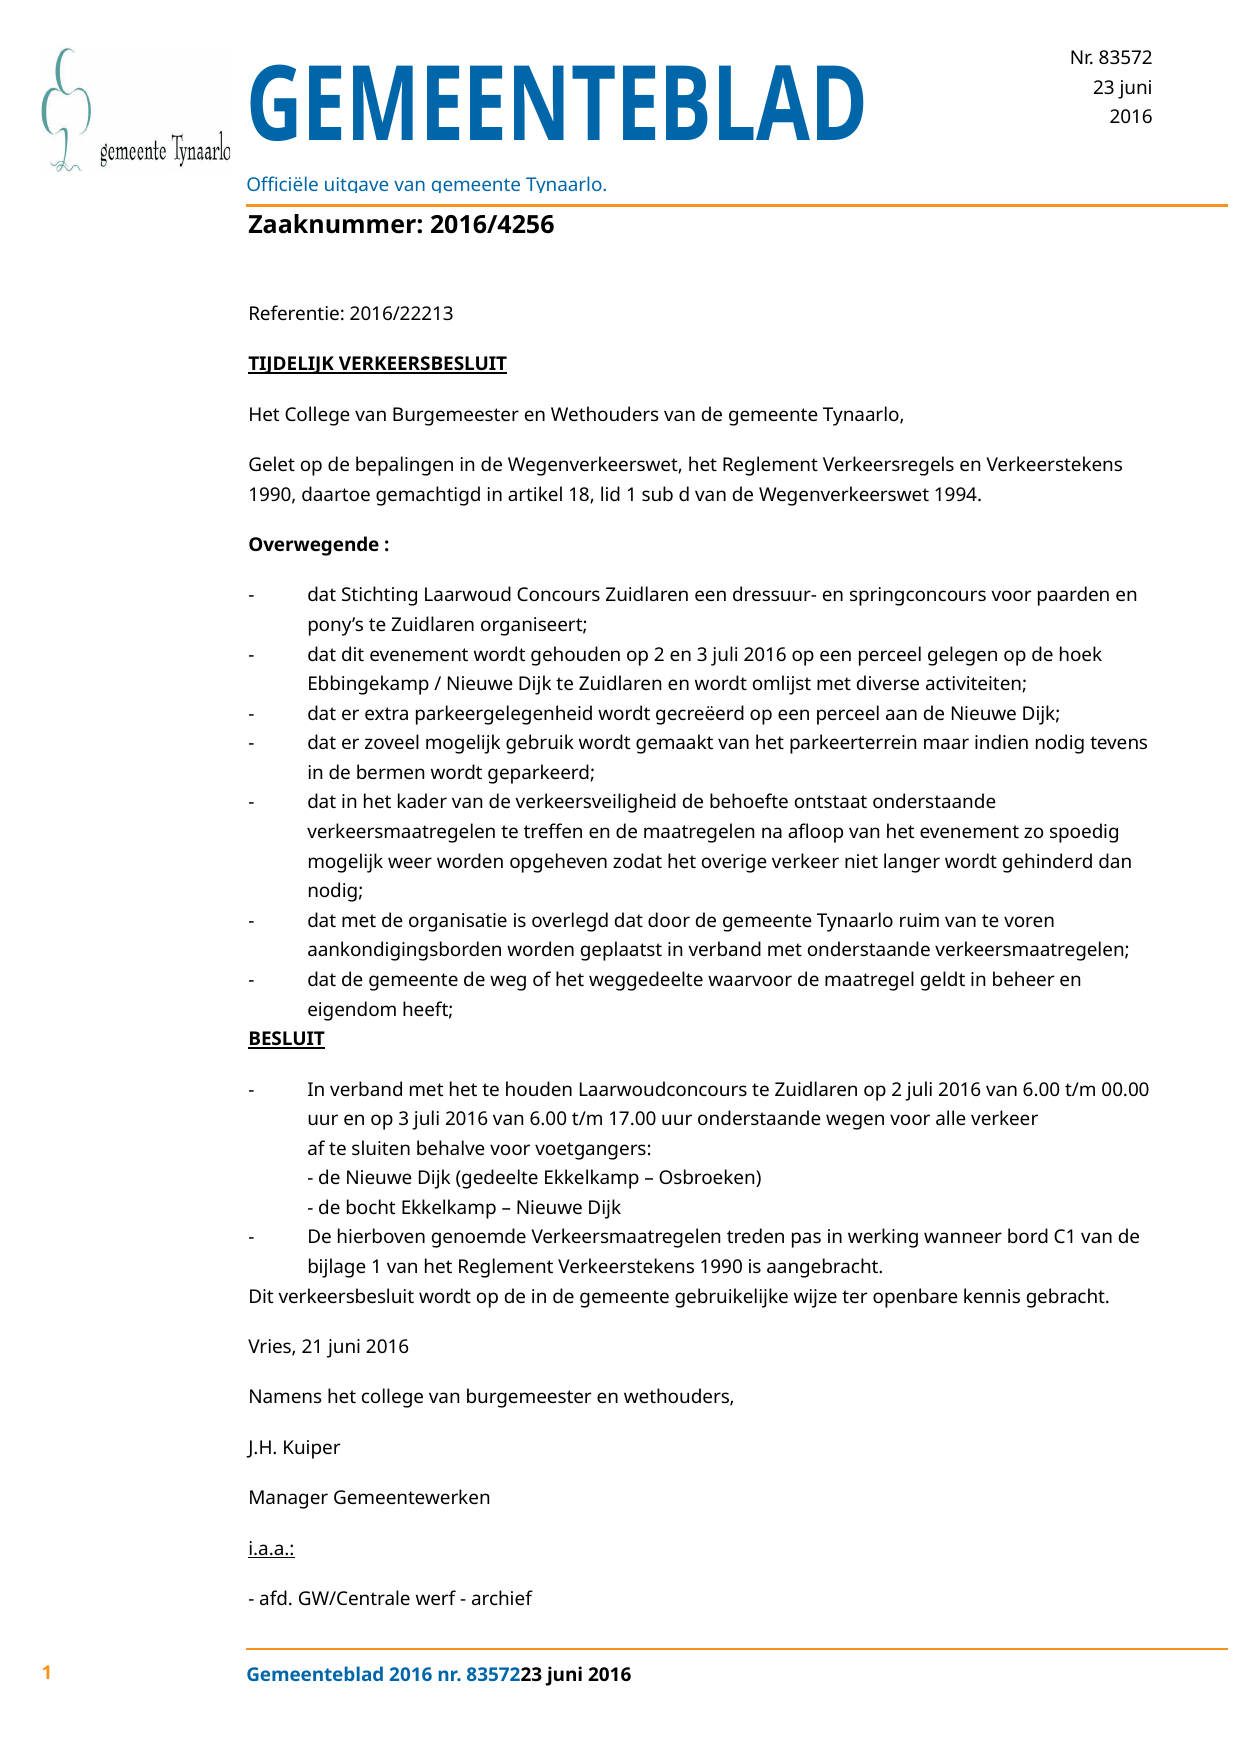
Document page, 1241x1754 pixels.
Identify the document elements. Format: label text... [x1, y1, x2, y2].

text Referentie: 2016/22213 [248, 300, 1152, 326]
list dat er zoveel mogelijk gebruik wordt gemaakt van het parkeerterrein maar indien nodig tevens in de bermen wordt geparkeerd; [248, 729, 1152, 785]
list dat in het kader van de verkeersveiligheid de behoefte ontstaat onderstaande verkeersmaatregelen te treffen en de maatregelen na afloop van het evenement zo spoedig mogelijk weer worden opgeheven zodat het overige verkeer niet langer wordt gehinderd dan nodig; [248, 789, 1152, 903]
text J.H. Kuiper [248, 1434, 1152, 1460]
text BESLUIT [248, 1025, 1152, 1051]
text Gelet op de bepalingen in de Wegenverkeerswet, het Reglement Verkeersregels en Verkeerstekens 1990, daartoe gemachtigd in artikel 18, lid 1 sub d van de Wegenverkeerswet 1994. [248, 451, 1152, 506]
text - afd. GW/Centrale werf - archief [248, 1585, 1152, 1611]
text Zaaknummer: 2016/4256 [248, 207, 1152, 241]
list af te sluiten behalve voor voetgangers: [248, 1135, 1152, 1161]
list dat er extra parkeergelegenheid wordt gecreëerd op een perceel aan de Nieuwe Dijk; [248, 700, 1152, 726]
text TIJDELIJK VERKEERSBESLUIT [248, 350, 1152, 376]
text Het College van Burgemeester en Wethouders van de gemeente Tynaarlo, [248, 401, 1152, 426]
list - de bocht Ekkelkamp – Nieuwe Dijk [248, 1194, 1152, 1220]
list De hierboven genoemde Verkeersmaatregelen treden pas in werking wanneer bord C1 van de bijlage 1 van het Reglement Verkeerstekens 1990 is aangebracht. [248, 1224, 1152, 1279]
text Namens het college van burgemeester en wethouders, [248, 1384, 1152, 1409]
picture [41, 47, 231, 172]
text Dit verkeersbesluit wordt op de in de gemeente gebruikelijke wijze ter openbare kennis gebracht. [248, 1283, 1152, 1308]
text Overwegende : [248, 531, 1152, 557]
text Vries, 21 juni 2016 [248, 1333, 1152, 1359]
list dat dit evenement wordt gehouden op 2 en 3 juli 2016 op een perceel gelegen op de hoek Ebbingekamp / Nieuwe Dijk te Zuidlaren en wordt omlijst met diverse activiteiten; [248, 641, 1152, 696]
list dat met de organisatie is overlegd dat door de gemeente Tynaarlo ruim van te voren aankondigingsborden worden geplaatst in verband met onderstaande verkeersmaatregelen; [248, 907, 1152, 962]
list dat de gemeente de weg of het weggedeelte waarvoor de maatregel geldt in beheer en eigendom heeft; [248, 966, 1152, 1021]
list - de Nieuwe Dijk (gedeelte Ekkelkamp – Osbroeken) [248, 1164, 1152, 1190]
list In verband met het te houden Laarwoudconcours te Zuidlaren op 2 juli 2016 van 6.00 t/m 00.00 uur en op 3 juli 2016 van 6.00 t/m 17.00 uur onderstaande wegen voor alle verkeer [248, 1076, 1152, 1131]
text i.a.a.: [248, 1535, 1152, 1561]
list dat Stichting Laarwoud Concours Zuidlaren een dressuur- en springconcours voor paarden en pony’s te Zuidlaren organiseert; [248, 582, 1152, 637]
text Manager Gemeentewerken [248, 1484, 1152, 1510]
